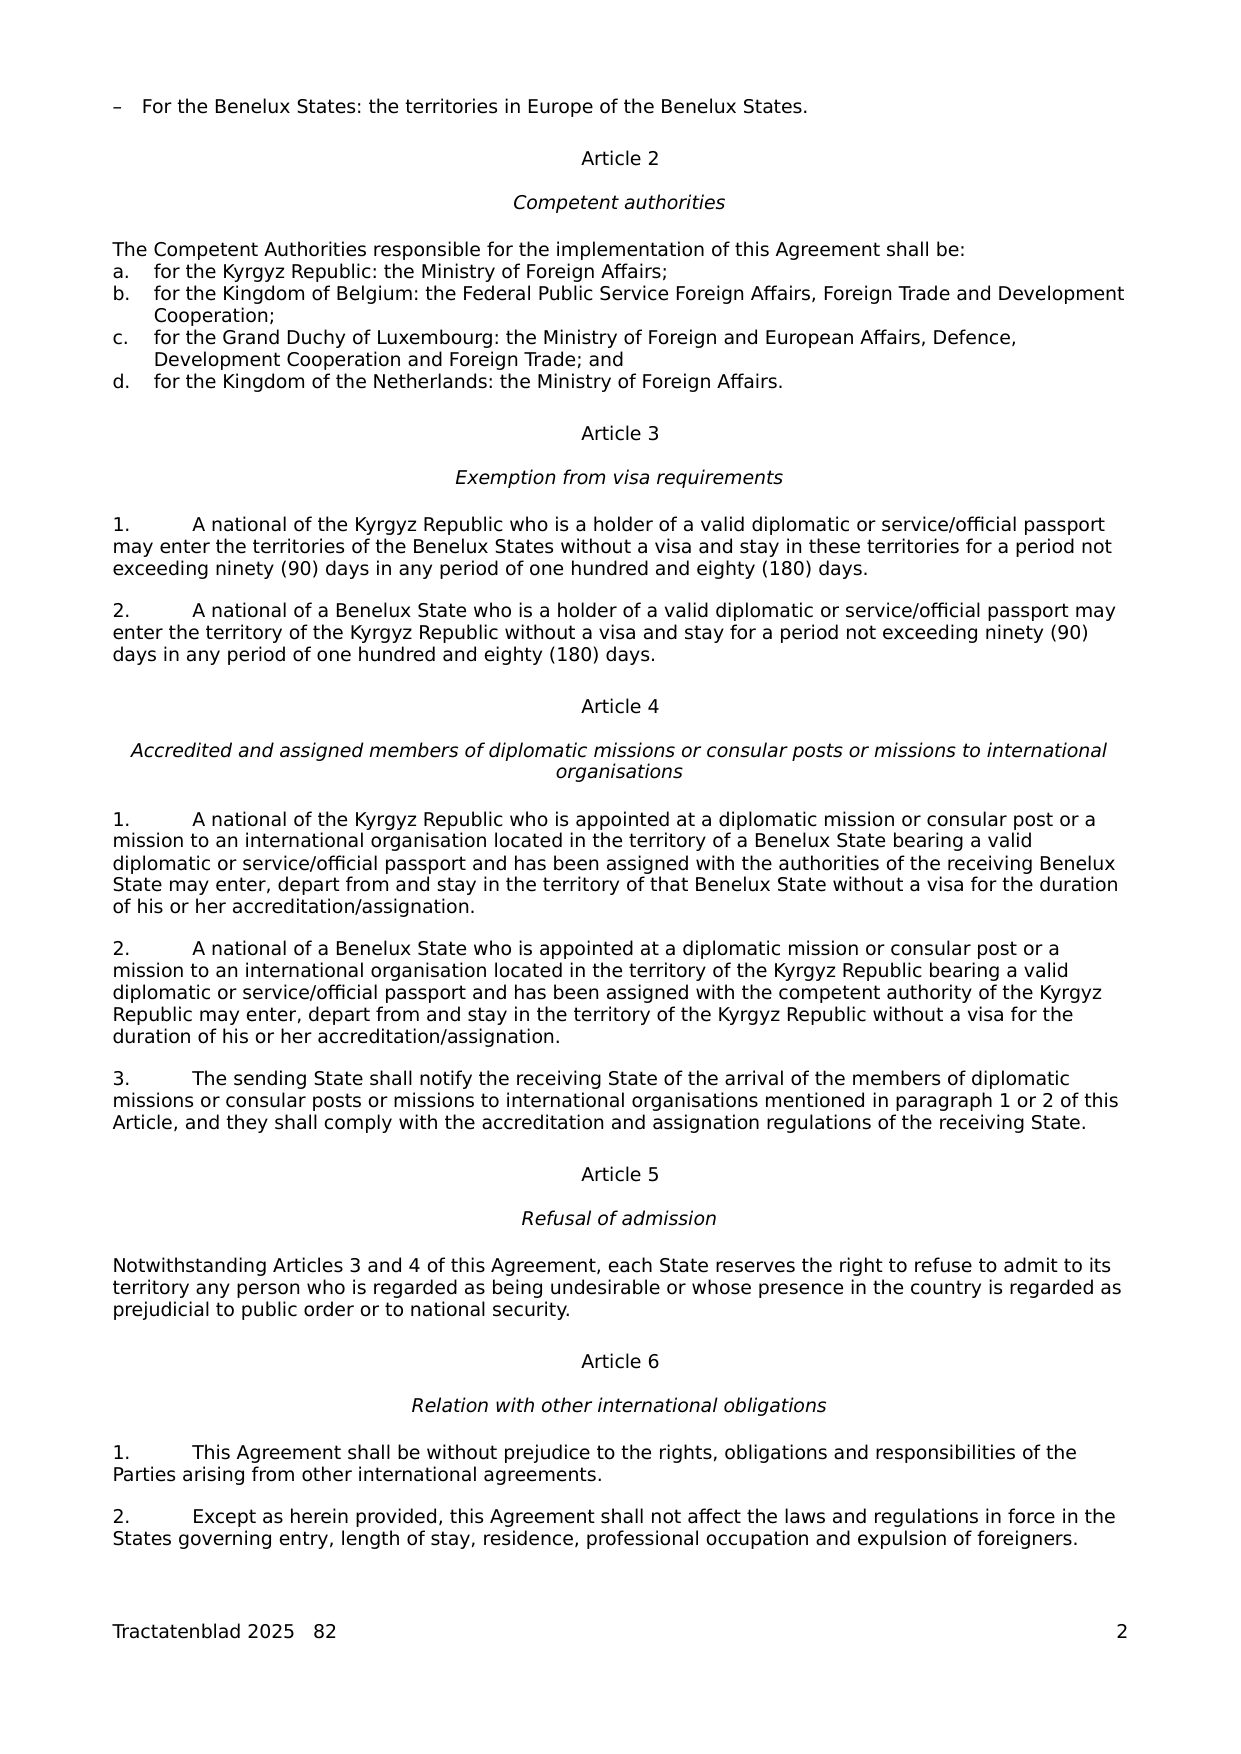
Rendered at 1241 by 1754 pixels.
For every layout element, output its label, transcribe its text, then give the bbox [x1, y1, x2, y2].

text The Competent Authorities responsible for the implementation of this Agreement shall be: [112, 239, 1128, 261]
text 1. This Agreement shall be without prejudice to the rights, obligations and responsibilities of the Parties arising from other international agreements. [112, 1442, 1128, 1486]
text 2. A national of a Benelux State who is appointed at a diplomatic mission or consular post or a mission to an international organisation located in the territory of the Kyrgyz Republic bearing a valid diplomatic or service/official passport and has been assigned with the competent authority of the Kyrgyz Republic may enter, depart from and stay in the territory of the Kyrgyz Republic without a visa for the duration of his or her accreditation/assignation. [112, 938, 1128, 1048]
text 2. Except as herein provided, this Agreement shall not affect the laws and regulations in force in the States governing entry, length of stay, residence, professional occupation and expulsion of foreigners. [112, 1506, 1128, 1550]
text d. for the Kingdom of the Netherlands: the Ministry of Foreign Affairs. [112, 371, 1128, 393]
text Notwithstanding Articles 3 and 4 of this Agreement, each State reserves the right to refuse to admit to its territory any person who is regarded as being undesirable or whose presence in the country is regarded as prejudicial to public order or to national security. [112, 1255, 1128, 1321]
text 1. A national of the Kyrgyz Republic who is a holder of a valid diplomatic or service/official passport may enter the territories of the Benelux States without a visa and stay in these territories for a period not exceeding ninety (90) days in any period of one hundred and eighty (180) days. [112, 514, 1128, 579]
text – For the Benelux States: the territories in Europe of the Benelux States. [112, 96, 1128, 118]
text 1. A national of the Kyrgyz Republic who is appointed at a diplomatic mission or consular post or a mission to an international organisation located in the territory of a Benelux State bearing a valid diplomatic or service/official passport and has been assigned with the authorities of the receiving Benelux State may enter, depart from and stay in the territory of that Benelux State without a visa for the duration of his or her accreditation/assignation. [112, 808, 1128, 918]
text 2. A national of a Benelux State who is a holder of a valid diplomatic or service/official passport may enter the territory of the Kyrgyz Republic without a visa and stay for a period not exceeding ninety (90) days in any period of one hundred and eighty (180) days. [112, 599, 1128, 666]
subtitle Article 3 Exemption from visa requirements [112, 423, 1128, 489]
text 3. The sending State shall notify the receiving State of the arrival of the members of diplomatic missions or consular posts or missions to international organisations mentioned in paragraph 1 or 2 of this Article, and they shall comply with the accreditation and assignation regulations of the receiving State. [112, 1068, 1128, 1134]
subtitle Article 2 Competent authorities [112, 148, 1128, 214]
subtitle Article 5 Refusal of admission [112, 1164, 1128, 1230]
text a. for the Kyrgyz Republic: the Ministry of Foreign Affairs; [112, 261, 1128, 283]
subtitle Article 6 Relation with other international obligations [112, 1351, 1128, 1417]
text c. for the Grand Duchy of Luxembourg: the Ministry of Foreign and European Affairs, Defence, Development Cooperation and Foreign Trade; and [112, 327, 1128, 371]
text b. for the Kingdom of Belgium: the Federal Public Service Foreign Affairs, Foreign Trade and Development Cooperation; [112, 283, 1128, 327]
subtitle Article 4 Accredited and assigned members of diplomatic missions or consular posts or missions to international organisations [112, 696, 1128, 783]
